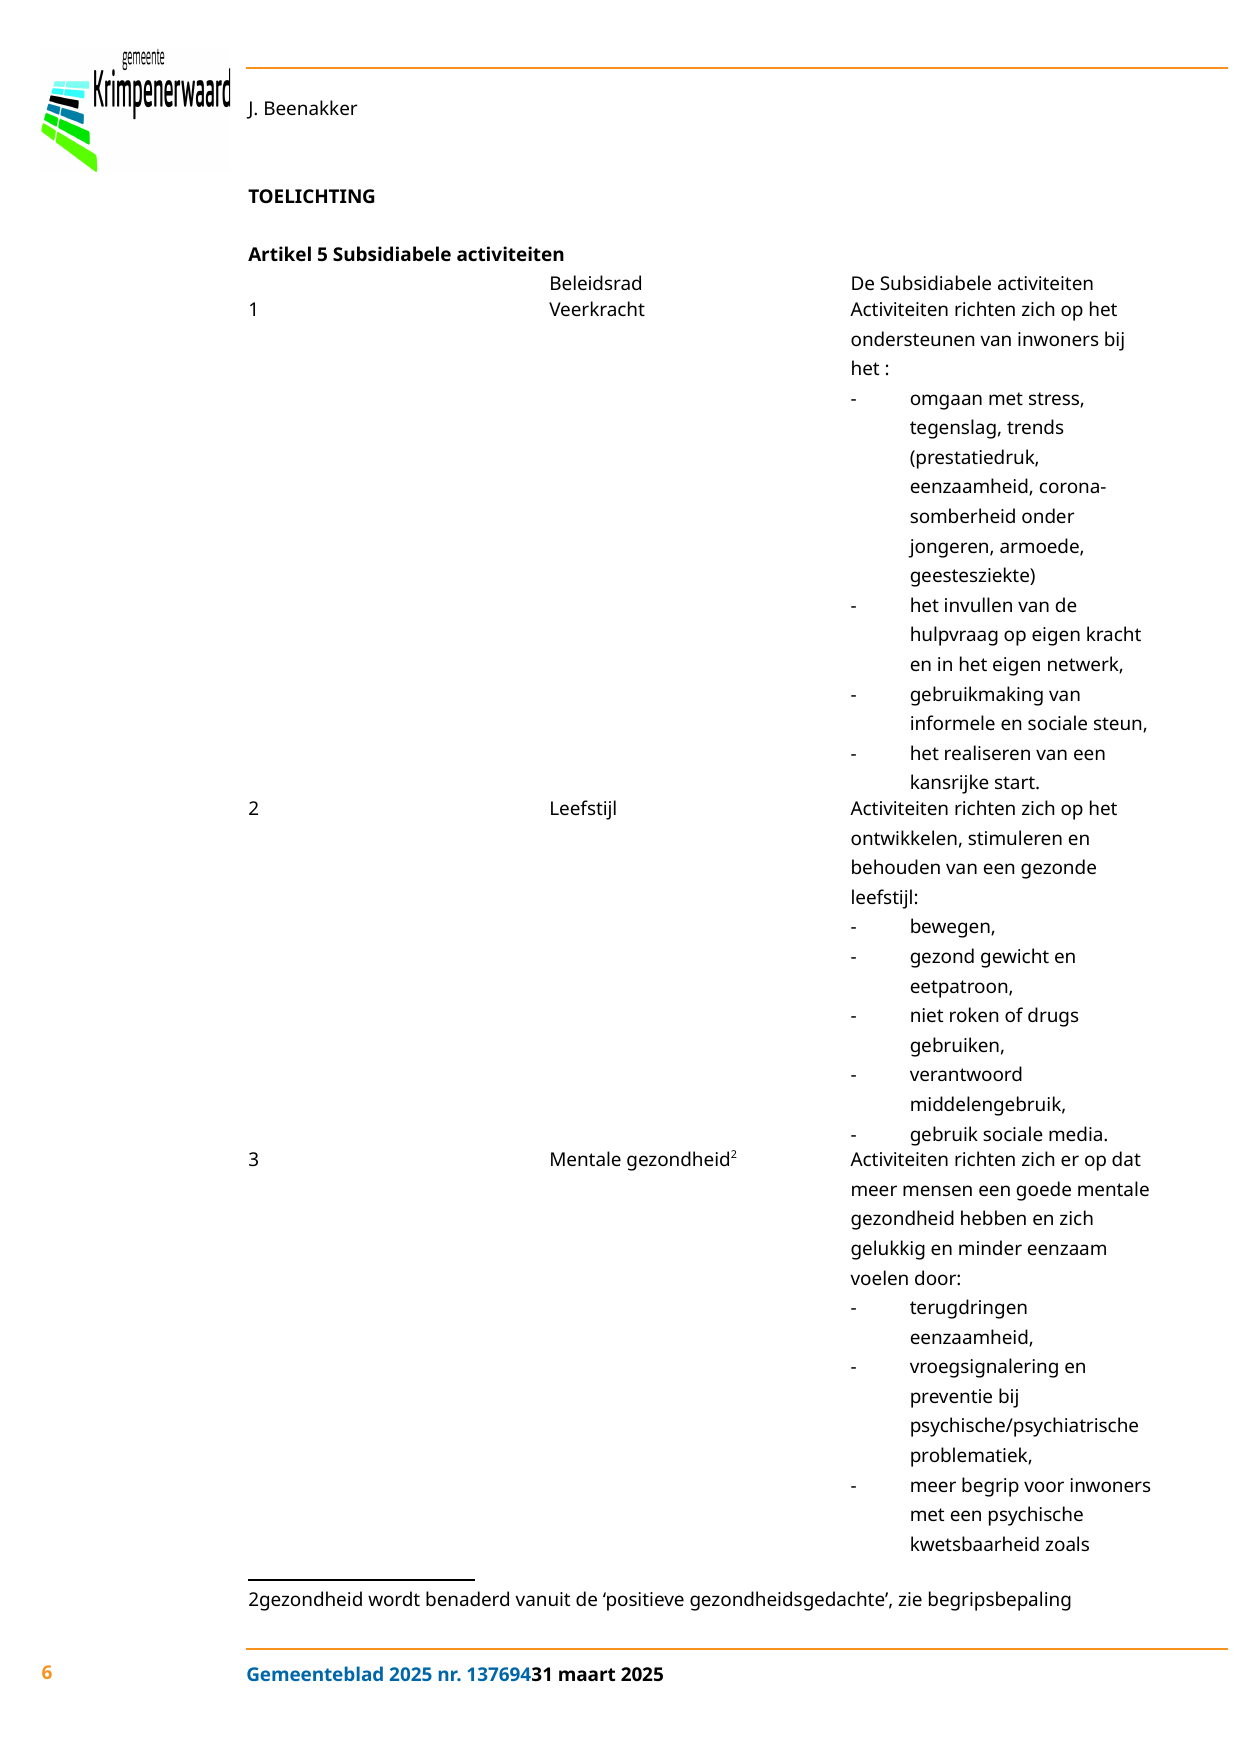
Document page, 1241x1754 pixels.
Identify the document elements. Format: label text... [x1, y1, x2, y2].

table_cell Activiteiten richten zich er op dat meer mensen een goede mentale gezondheid hebben en zich gelukkig en minder eenzaam voelen door: terugdringen eenzaamheid, vroegsignalering en preventie bij psychische/psychiatrische problematiek, meer begrip voor inwoners met een psychische kwetsbaarheid zoals [850, 1146, 1152, 1557]
table_cell Activiteiten richten zich op het ontwikkelen, stimuleren en behouden van een gezonde leefstijl: bewegen, gezond gewicht en eetpatroon, niet roken of drugs gebruiken, verantwoord middelengebruik, gebruik sociale media. [850, 795, 1152, 1146]
table_cell 3 [248, 1146, 549, 1557]
table_header De Subsidiabele activiteiten [850, 271, 1152, 296]
table_header Beleidsrad [549, 271, 850, 296]
table_cell 2 [248, 795, 549, 1146]
table_cell 1 [248, 296, 549, 795]
table_cell Mentale gezondheid [549, 1146, 850, 1557]
table_header [248, 271, 549, 296]
text TOELICHTING [248, 172, 1152, 212]
text Artikel 5 Subsidiabele activiteiten [248, 241, 1152, 267]
table_cell Activiteiten richten zich op het ondersteunen van inwoners bij het : omgaan met stress, tegenslag, trends (prestatiedruk, eenzaamheid, corona-somberheid onder jongeren, armoede, geestesziekte) het invullen van de hulpvraag op eigen kracht en in het eigen netwerk, gebruikmaking van informele en sociale steun, het realiseren van een kansrijke start. [850, 296, 1152, 795]
table_cell Leefstijl [549, 795, 850, 1146]
picture [41, 47, 231, 172]
table_cell Veerkracht [549, 296, 850, 795]
text J. Beenakker [248, 95, 1152, 121]
